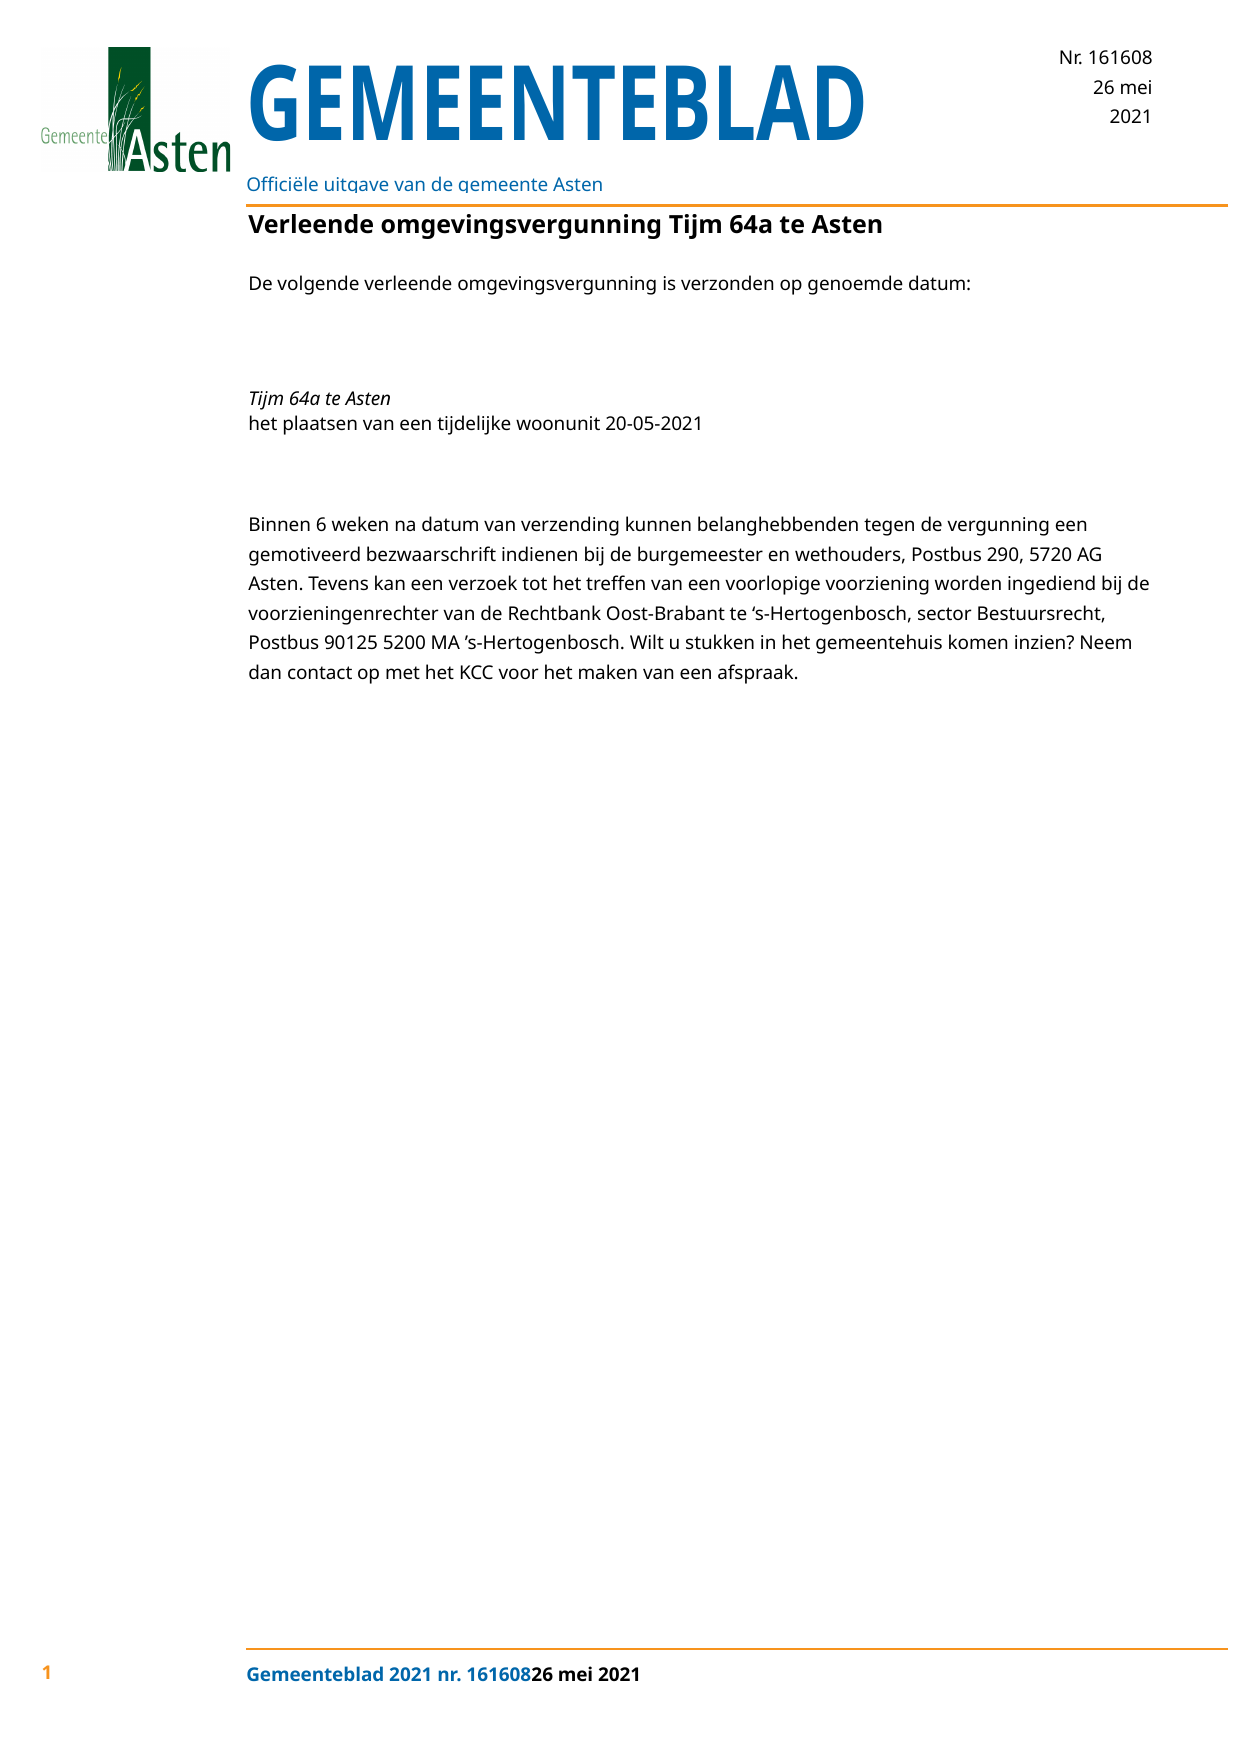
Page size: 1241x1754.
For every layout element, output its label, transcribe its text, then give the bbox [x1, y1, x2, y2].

text Tijm 64a te Asten [248, 385, 1152, 410]
text De volgende verleende omgevingsvergunning is verzonden op genoemde datum: [248, 270, 1152, 296]
text Binnen 6 weken na datum van verzending kunnen belanghebbenden tegen de vergunning een gemotiveerd bezwaarschrift indienen bij de burgemeester en wethouders, Postbus 290, 5720 AG Asten. Tevens kan een verzoek tot het treffen van een voorlopige voorziening worden ingediend bij de voorzieningenrechter van de Rechtbank Oost-Brabant te ‘s-Hertogenbosch, sector Bestuursrecht, Postbus 90125 5200 MA ’s-Hertogenbosch. Wilt u stukken in het gemeentehuis komen inzien? Neem dan contact op met het KCC voor het maken van een afspraak. [248, 511, 1152, 685]
text het plaatsen van een tijdelijke woonunit 20-05-2021 [248, 410, 1152, 436]
picture [41, 47, 231, 172]
text Verleende omgevingsvergunning Tijm 64a te Asten [248, 207, 1152, 241]
